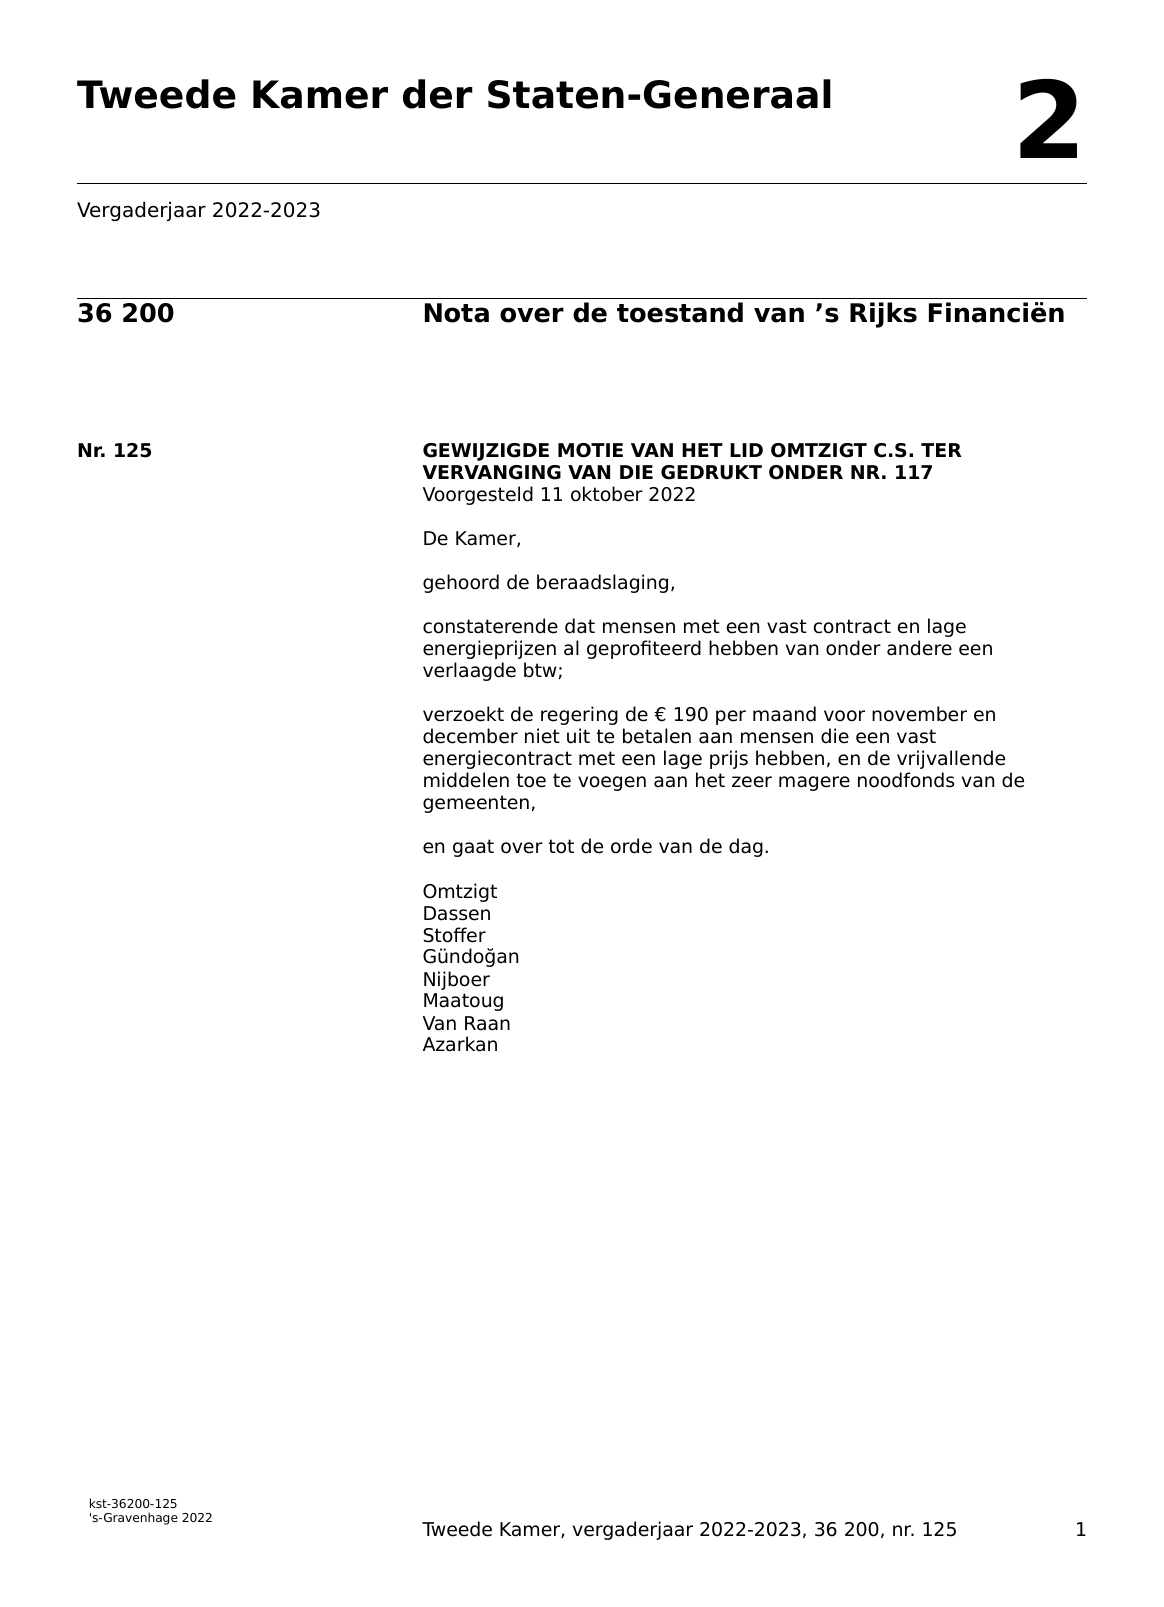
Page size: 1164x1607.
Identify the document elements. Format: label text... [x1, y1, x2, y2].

subtitle Nr. 125 GEWIJZIGDE MOTIE VAN HET LID OMTZIGT C.S. TER VERVANGING VAN DIE GEDRUKT ONDER NR. 117 [77, 440, 1087, 484]
text en gaat over tot de orde van de dag. [422, 836, 1087, 858]
text Stoffer [422, 924, 1087, 946]
text De Kamer, [422, 528, 1087, 550]
table_cell Vergaderjaar 2022-2023 [77, 184, 1087, 298]
text Dassen [422, 902, 1087, 924]
text Van Raan [422, 1012, 1087, 1034]
table_header Tweede Kamer der Staten-Generaal [77, 59, 886, 183]
text Azarkan [422, 1034, 1087, 1056]
text Maatoug [422, 990, 1087, 1012]
text constaterende dat mensen met een vast contract en lage energieprijzen al geprofiteerd hebben van onder andere een verlaagde btw; [422, 616, 1087, 682]
text Voorgesteld 11 oktober 2022 [422, 484, 1087, 506]
subtitle 36 200 Nota over de toestand van ’s Rijks Financiën [77, 299, 1087, 329]
text verzoekt de regering de € 190 per maand voor november en december niet uit te betalen aan mensen die een vast energiecontract met een lage prijs hebben, en de vrijvallende middelen toe te voegen aan het zeer magere noodfonds van de gemeenten, [422, 704, 1087, 814]
text gehoord de beraadslaging, [422, 572, 1087, 594]
text kst-36200-125 [88, 1497, 323, 1511]
text Omtzigt [422, 881, 1087, 902]
text 's-Gravenhage 2022 [88, 1511, 323, 1525]
text Nijboer [422, 968, 1087, 990]
table_header 2 [886, 59, 1087, 183]
text Gündoğan [422, 946, 1087, 968]
